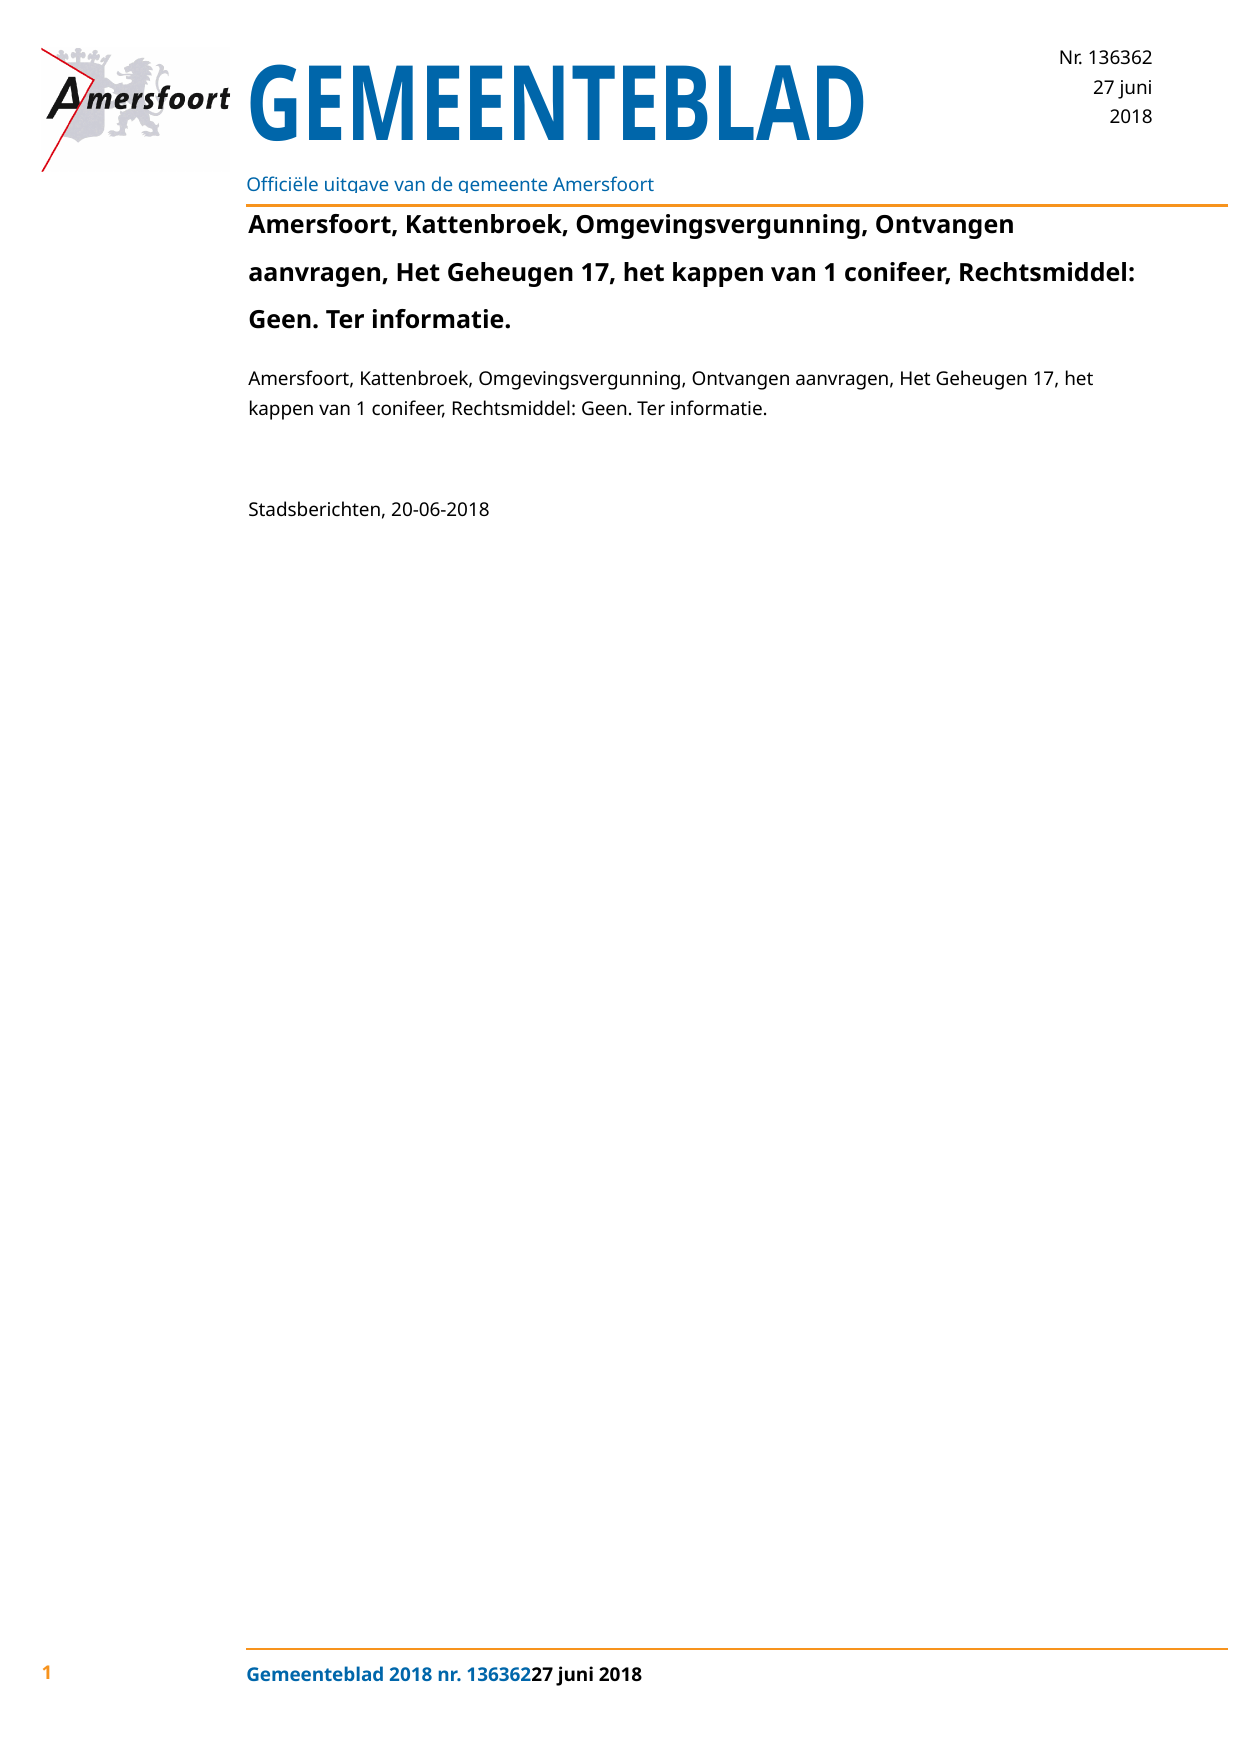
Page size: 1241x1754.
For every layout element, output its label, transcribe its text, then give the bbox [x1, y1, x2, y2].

picture [41, 47, 231, 172]
text Amersfoort, Kattenbroek, Omgevingsvergunning, Ontvangen aanvragen, Het Geheugen 17, het kappen van 1 conifeer, Rechtsmiddel: Geen. Ter informatie. [248, 207, 1152, 336]
text Amersfoort, Kattenbroek, Omgevingsvergunning, Ontvangen aanvragen, Het Geheugen 17, het kappen van 1 conifeer, Rechtsmiddel: Geen. Ter informatie. [248, 366, 1152, 421]
text Stadsberichten, 20-06-2018 [248, 496, 1152, 522]
